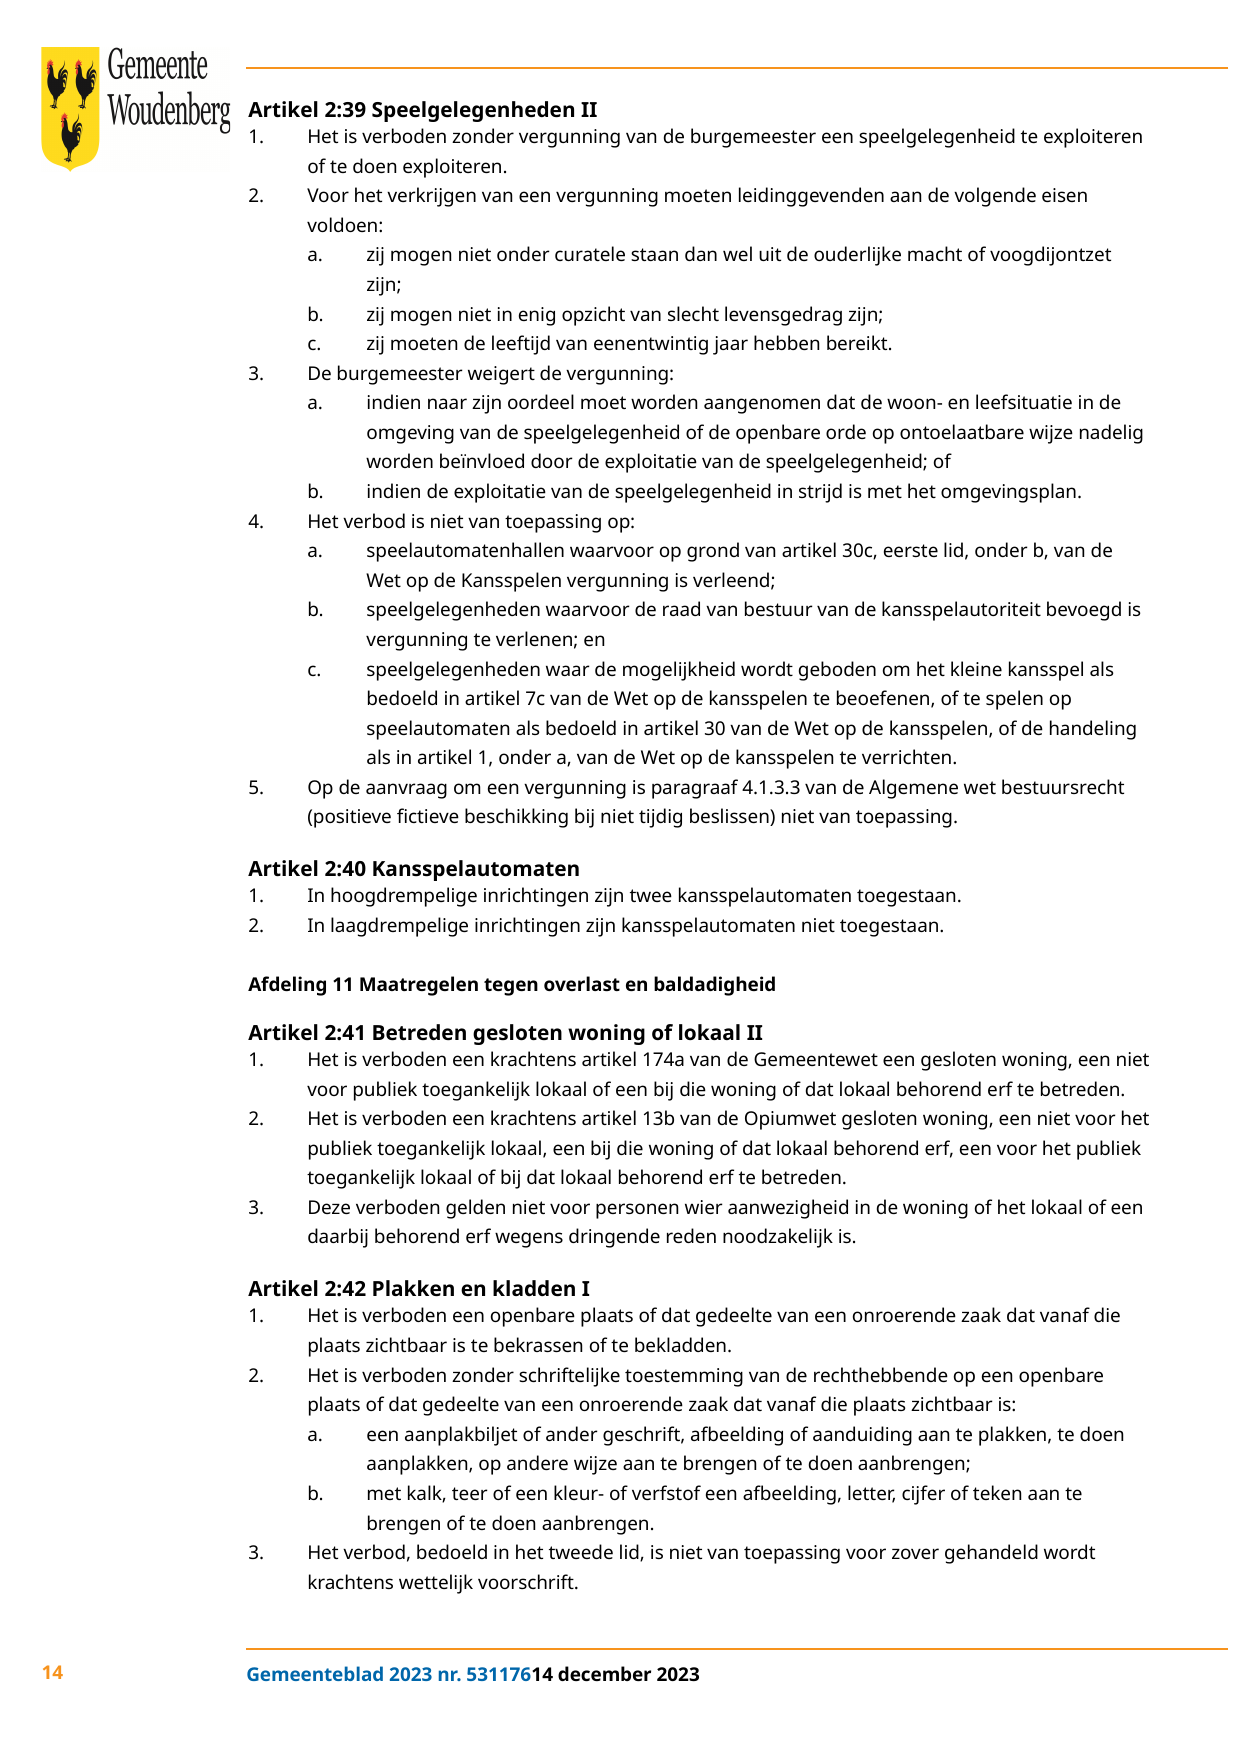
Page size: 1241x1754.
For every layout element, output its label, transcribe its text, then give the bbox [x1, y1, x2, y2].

list Het is verboden een openbare plaats of dat gedeelte van een onroerende zaak dat vanaf die plaats zichtbaar is te bekrassen of te bekladden. [248, 1303, 1152, 1358]
list zij mogen niet in enig opzicht van slecht levensgedrag zijn; [307, 301, 1152, 326]
list De burgemeester weigert de vergunning: [248, 360, 1152, 386]
list Het is verboden zonder vergunning van de burgemeester een speelgelegenheid te exploiteren of te doen exploiteren. [248, 123, 1152, 178]
list Het is verboden zonder schriftelijke toestemming van de rechthebbende op een openbare plaats of dat gedeelte van een onroerende zaak dat vanaf die plaats zichtbaar is: [248, 1362, 1152, 1417]
text Artikel 2:41 Betreden gesloten woning of lokaal II [248, 1018, 1152, 1046]
list In hoogdrempelige inrichtingen zijn twee kansspelautomaten toegestaan. [248, 882, 1152, 908]
list speelautomatenhallen waarvoor op grond van artikel 30c, eerste lid, onder b, van de Wet op de Kansspelen vergunning is verleend; [307, 537, 1152, 593]
list een aanplakbiljet of ander geschrift, afbeelding of aanduiding aan te plakken, te doen aanplakken, op andere wijze aan te brengen of te doen aanbrengen; [307, 1421, 1152, 1476]
list zij mogen niet onder curatele staan dan wel uit de ouderlijke macht of voogdijontzet zijn; [307, 242, 1152, 297]
text Artikel 2:39 Speelgelegenheden II [248, 95, 1152, 123]
list Het verbod is niet van toepassing op: [248, 508, 1152, 533]
text Afdeling 11 Maatregelen tegen overlast en baldadigheid [248, 971, 1152, 997]
list zij moeten de leeftijd van eenentwintig jaar hebben bereikt. [307, 330, 1152, 356]
list Het verbod, bedoeld in het tweede lid, is niet van toepassing voor zover gehandeld wordt krachtens wettelijk voorschrift. [248, 1539, 1152, 1594]
list In laagdrempelige inrichtingen zijn kansspelautomaten niet toegestaan. [248, 912, 1152, 938]
text Artikel 2:42 Plakken en kladden I [248, 1274, 1152, 1303]
list Op de aanvraag om een vergunning is paragraaf 4.1.3.3 van de Algemene wet bestuursrecht (positieve fictieve beschikking bij niet tijdig beslissen) niet van toepassing. [248, 774, 1152, 829]
list met kalk, teer of een kleur- of verfstof een afbeelding, letter, cijfer of teken aan te brengen of te doen aanbrengen. [307, 1480, 1152, 1535]
list Voor het verkrijgen van een vergunning moeten leidinggevenden aan de volgende eisen voldoen: [248, 182, 1152, 238]
picture [41, 47, 231, 172]
list Deze verboden gelden niet voor personen wier aanwezigheid in de woning of het lokaal of een daarbij behorend erf wegens dringende reden noodzakelijk is. [248, 1194, 1152, 1249]
list speelgelegenheden waarvoor de raad van bestuur van de kansspelautoriteit bevoegd is vergunning te verlenen; en [307, 597, 1152, 652]
list Het is verboden een krachtens artikel 13b van de Opiumwet gesloten woning, een niet voor het publiek toegankelijk lokaal, een bij die woning of dat lokaal behorend erf, een voor het publiek toegankelijk lokaal of bij dat lokaal behorend erf te betreden. [248, 1105, 1152, 1190]
list indien naar zijn oordeel moet worden aangenomen dat de woon- en leefsituatie in de omgeving van de speelgelegenheid of de openbare orde op ontoelaatbare wijze nadelig worden beïnvloed door de exploitatie van de speelgelegenheid; of [307, 389, 1152, 474]
list Het is verboden een krachtens artikel 174a van de Gemeentewet een gesloten woning, een niet voor publiek toegankelijk lokaal of een bij die woning of dat lokaal behorend erf te betreden. [248, 1046, 1152, 1102]
text Artikel 2:40 Kansspelautomaten [248, 854, 1152, 882]
list indien de exploitatie van de speelgelegenheid in strijd is met het omgevingsplan. [307, 478, 1152, 504]
list speelgelegenheden waar de mogelijkheid wordt geboden om het kleine kansspel als bedoeld in artikel 7c van de Wet op de kansspelen te beoefenen, of te spelen op speelautomaten als bedoeld in artikel 30 van de Wet op de kansspelen, of de handeling als in artikel 1, onder a, van de Wet op de kansspelen te verrichten. [307, 656, 1152, 770]
